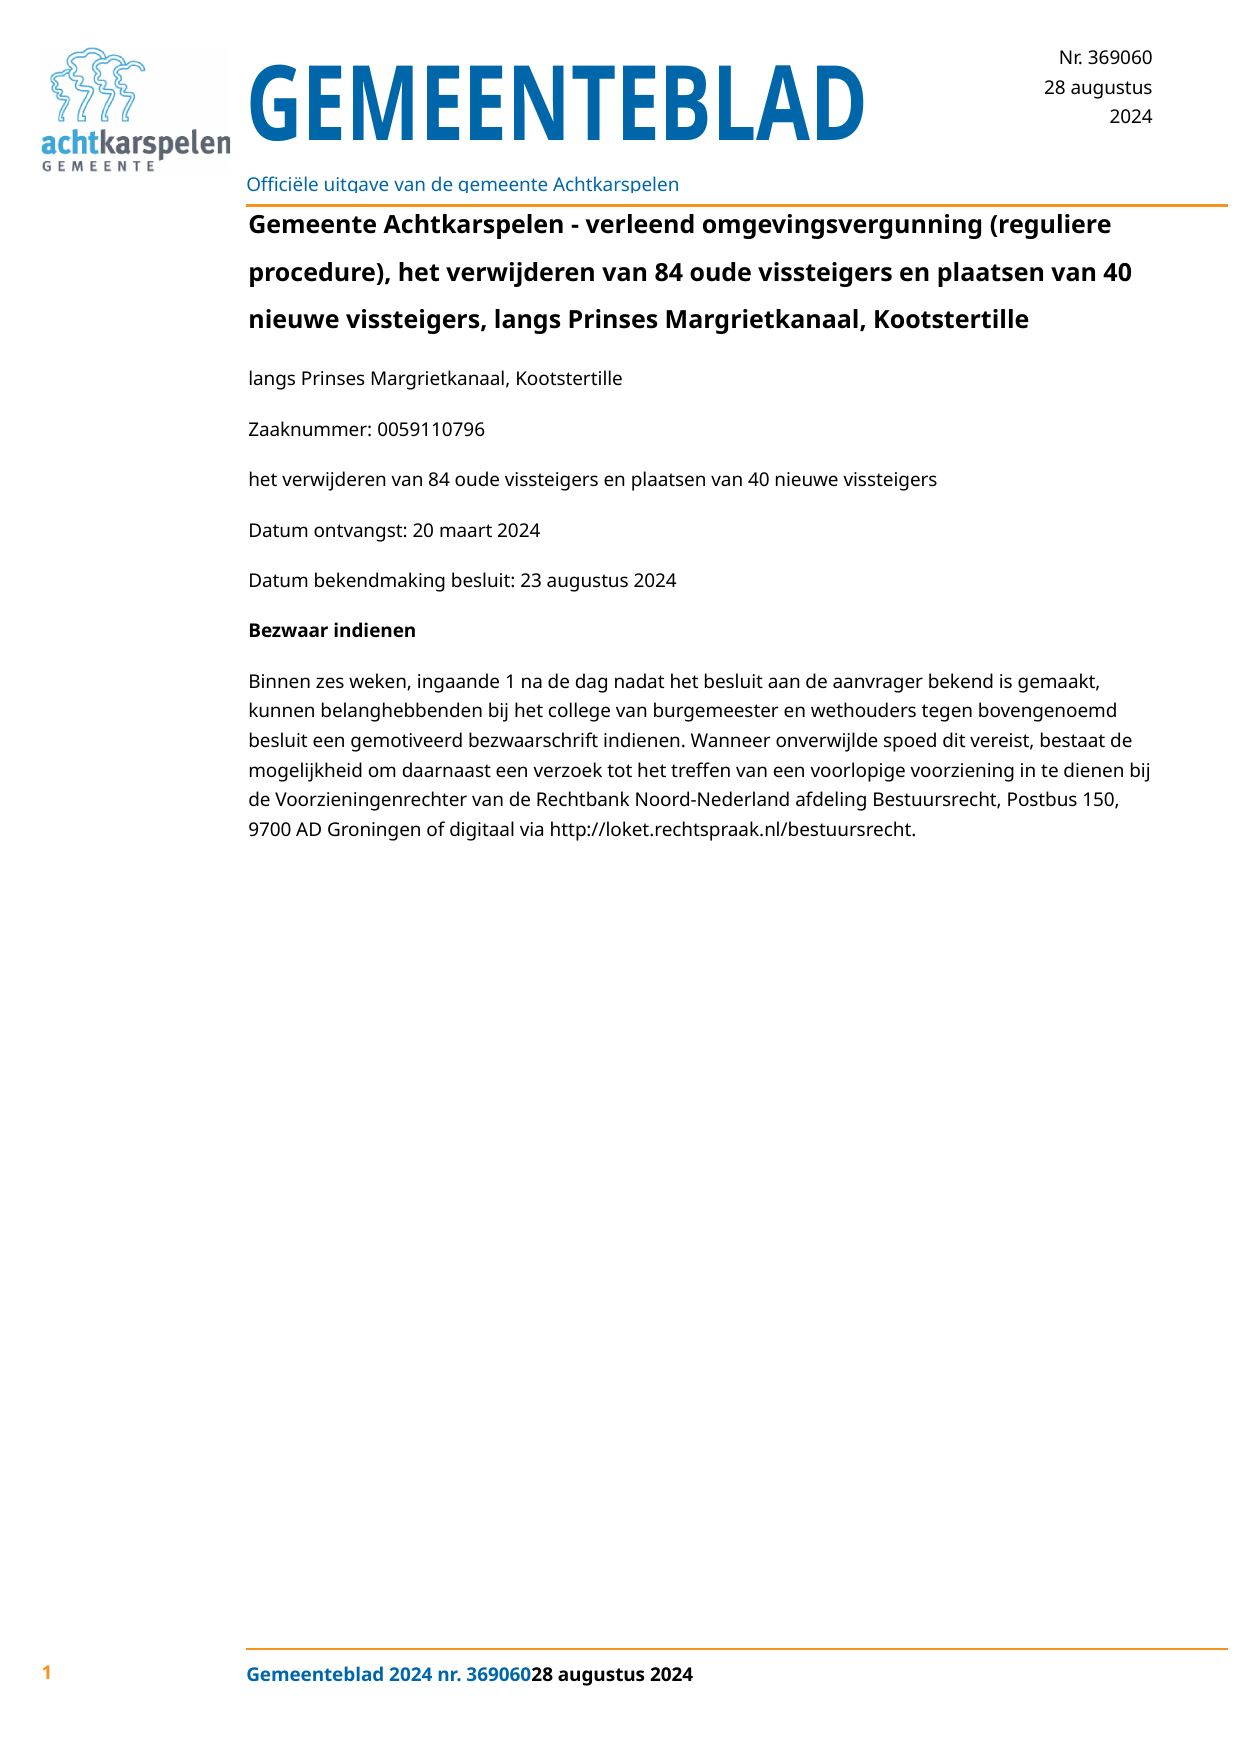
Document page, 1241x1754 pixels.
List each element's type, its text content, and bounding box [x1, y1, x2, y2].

text Datum bekendmaking besluit: 23 augustus 2024 [248, 567, 1152, 593]
text Bezwaar indienen [248, 618, 1152, 643]
text het verwijderen van 84 oude vissteigers en plaatsen van 40 nieuwe vissteigers [248, 466, 1152, 492]
picture [41, 47, 231, 172]
text Binnen zes weken, ingaande 1 na de dag nadat het besluit aan de aanvrager bekend is gemaakt, kunnen belanghebbenden bij het college van burgemeester en wethouders tegen bovengenoemd besluit een gemotiveerd bezwaarschrift indienen. Wanneer onverwijlde spoed dit vereist, bestaat de mogelijkheid om daarnaast een verzoek tot het treffen van een voorlopige voorziening in te dienen bij de Voorzieningenrechter van de Rechtbank Noord-Nederland afdeling Bestuursrecht, Postbus 150, 9700 AD Groningen of digitaal via http://loket.rechtspraak.nl/bestuursrecht. [248, 668, 1152, 842]
text Gemeente Achtkarspelen - verleend omgevingsvergunning (reguliere procedure), het verwijderen van 84 oude vissteigers en plaatsen van 40 nieuwe vissteigers, langs Prinses Margrietkanaal, Kootstertille [248, 207, 1152, 336]
text Datum ontvangst: 20 maart 2024 [248, 517, 1152, 542]
text langs Prinses Margrietkanaal, Kootstertille [248, 366, 1152, 391]
text Zaaknummer: 0059110796 [248, 416, 1152, 442]
